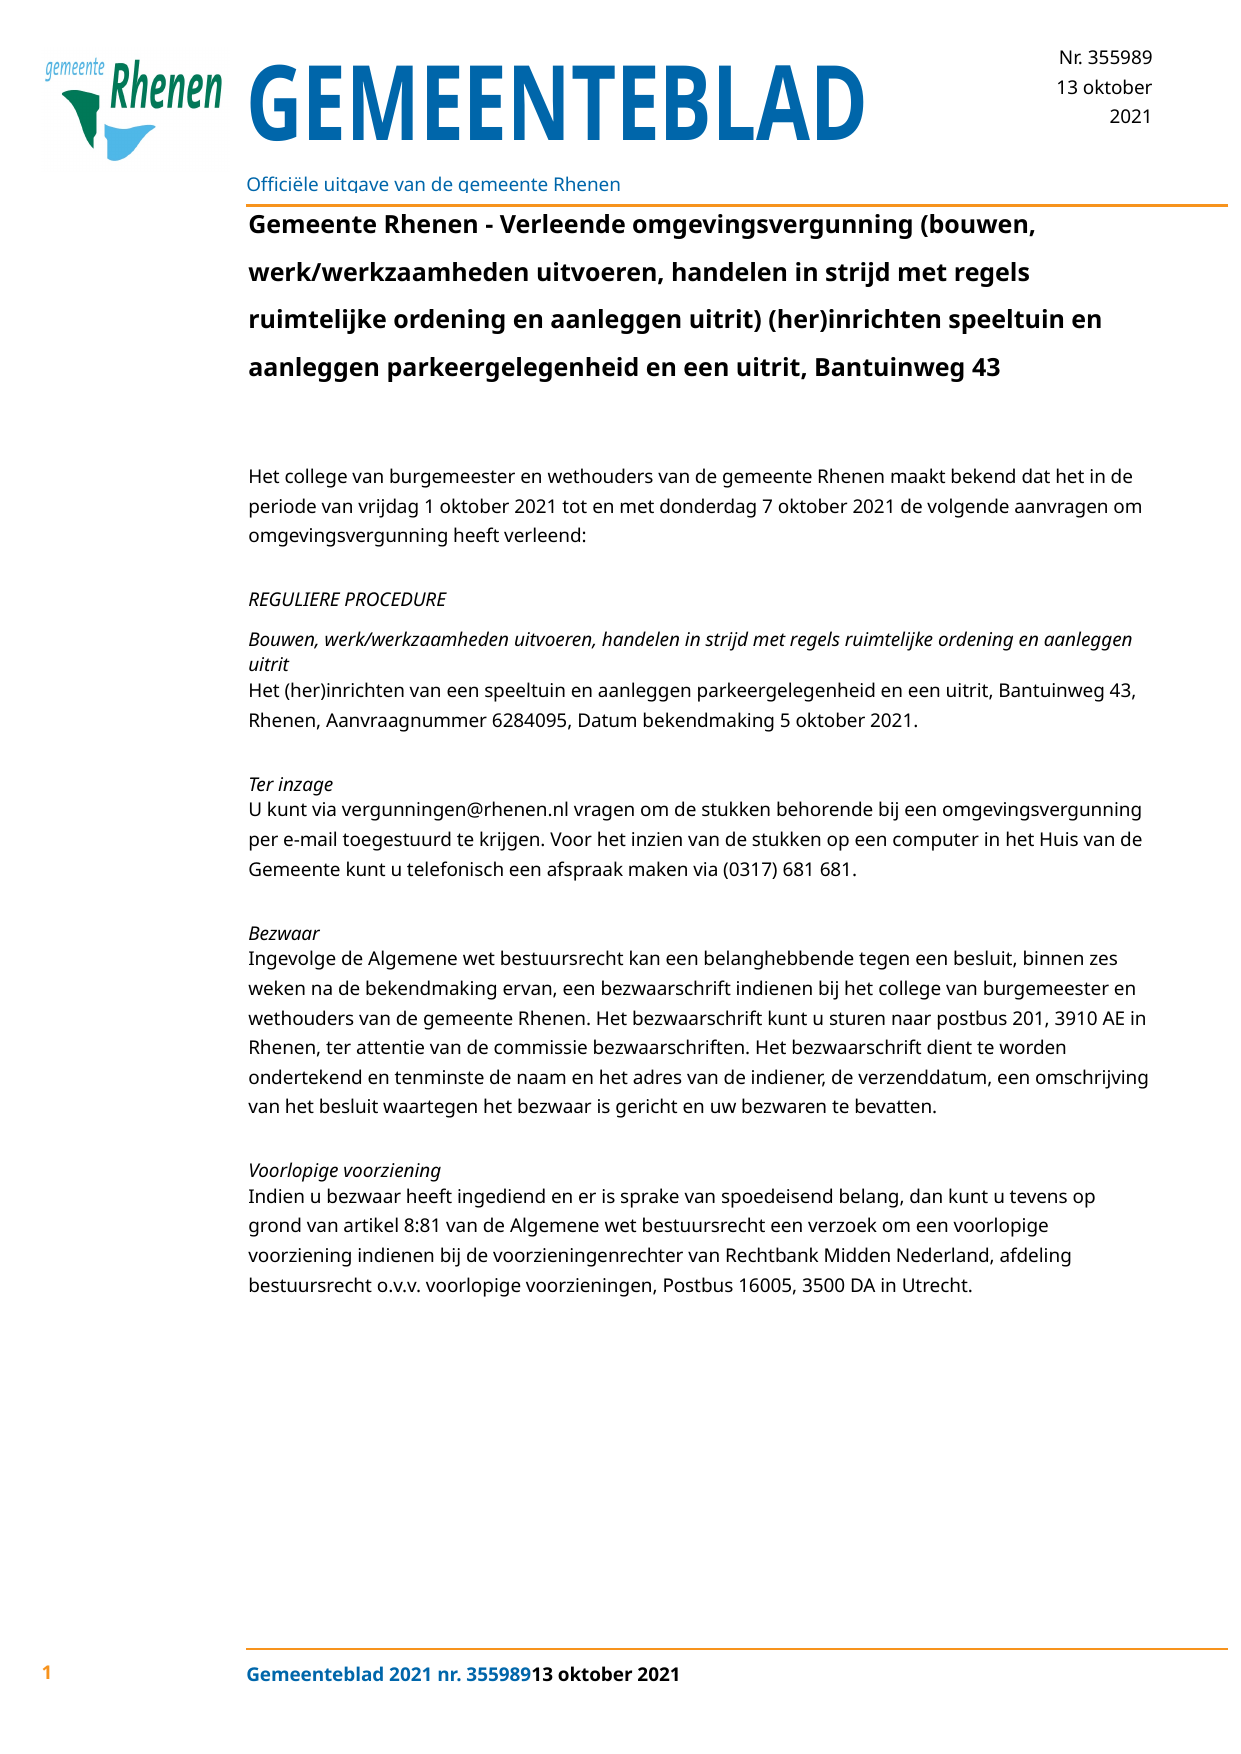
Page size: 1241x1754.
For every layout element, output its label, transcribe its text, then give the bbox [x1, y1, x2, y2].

text Ter inzage [248, 771, 1152, 797]
text REGULIERE PROCEDURE [248, 587, 1152, 612]
picture [41, 47, 231, 172]
text Indien u bezwaar heeft ingediend en er is sprake van spoedeisend belang, dan kunt u tevens op grond van artikel 8:81 van de Algemene wet bestuursrecht een verzoek om een voorlopige voorziening indienen bij de voorzieningenrechter van Rechtbank Midden Nederland, afdeling bestuursrecht o.v.v. voorlopige voorzieningen, Postbus 16005, 3500 DA in Utrecht. [248, 1183, 1152, 1298]
text Het college van burgemeester en wethouders van de gemeente Rhenen maakt bekend dat het in de periode van vrijdag 1 oktober 2021 tot en met donderdag 7 oktober 2021 de volgende aanvragen om omgevingsvergunning heeft verleend: [248, 463, 1152, 548]
text Bouwen, werk/werkzaamheden uitvoeren, handelen in strijd met regels ruimtelijke ordening en aanleggen uitrit [248, 626, 1152, 677]
text U kunt via vergunningen@rhenen.nl vragen om de stukken behorende bij een omgevingsvergunning per e-mail toegestuurd te krijgen. Voor het inzien van de stukken op een computer in het Huis van de Gemeente kunt u telefonisch een afspraak maken via (0317) 681 681. [248, 797, 1152, 882]
text Ingevolge de Algemene wet bestuursrecht kan een belanghebbende tegen een besluit, binnen zes weken na de bekendmaking ervan, een bezwaarschrift indienen bij het college van burgemeester en wethouders van de gemeente Rhenen. Het bezwaarschrift kunt u sturen naar postbus 201, 3910 AE in Rhenen, ter attentie van de commissie bezwaarschriften. Het bezwaarschrift dient te worden ondertekend en tenminste de naam en het adres van de indiener, de verzenddatum, een omschrijving van het besluit waartegen het bezwaar is gericht en uw bezwaren te bevatten. [248, 946, 1152, 1119]
text Het (her)inrichten van een speeltuin en aanleggen parkeergelegenheid en een uitrit, Bantuinweg 43, Rhenen, Aanvraagnummer 6284095, Datum bekendmaking 5 oktober 2021. [248, 677, 1152, 733]
text Gemeente Rhenen - Verleende omgevingsvergunning (bouwen, werk/werkzaamheden uitvoeren, handelen in strijd met regels ruimtelijke ordening en aanleggen uitrit) (her)inrichten speeltuin en aanleggen parkeergelegenheid en een uitrit, Bantuinweg 43 [248, 207, 1152, 384]
text Voorlopige voorziening [248, 1157, 1152, 1183]
text Bezwaar [248, 920, 1152, 946]
